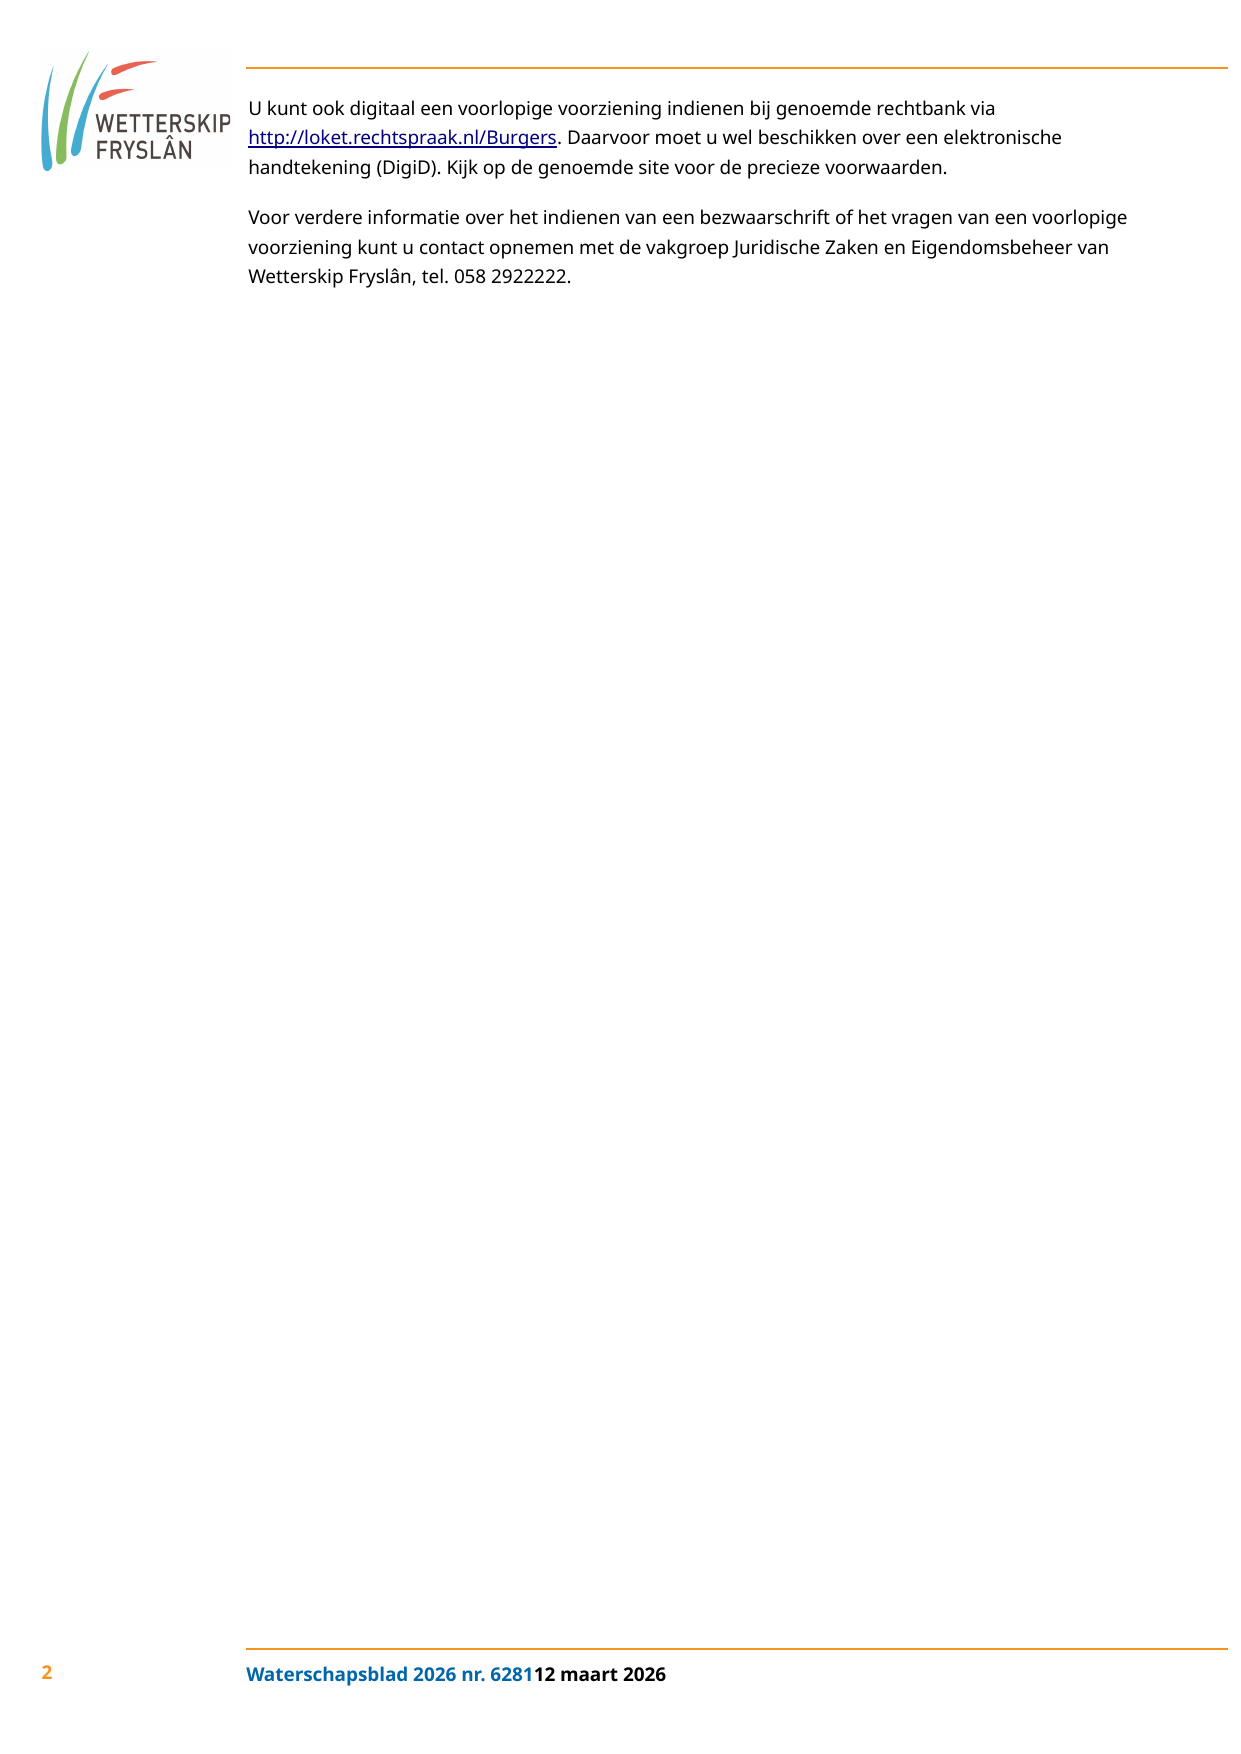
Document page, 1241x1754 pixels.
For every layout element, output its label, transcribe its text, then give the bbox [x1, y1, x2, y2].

picture [41, 47, 231, 172]
text U kunt ook digitaal een voorlopige voorziening indienen bij genoemde rechtbank via http://loket.rechtspraak.nl/Burgers. Daarvoor moet u wel beschikken over een elektronische handtekening (DigiD). Kijk op de genoemde site voor de precieze voorwaarden. [248, 95, 1152, 180]
text Voor verdere informatie over het indienen van een bezwaarschrift of het vragen van een voorlopige voorziening kunt u contact opnemen met de vakgroep Juridische Zaken en Eigendomsbeheer van Wetterskip Fryslân, tel. 058 2922222. [248, 204, 1152, 289]
